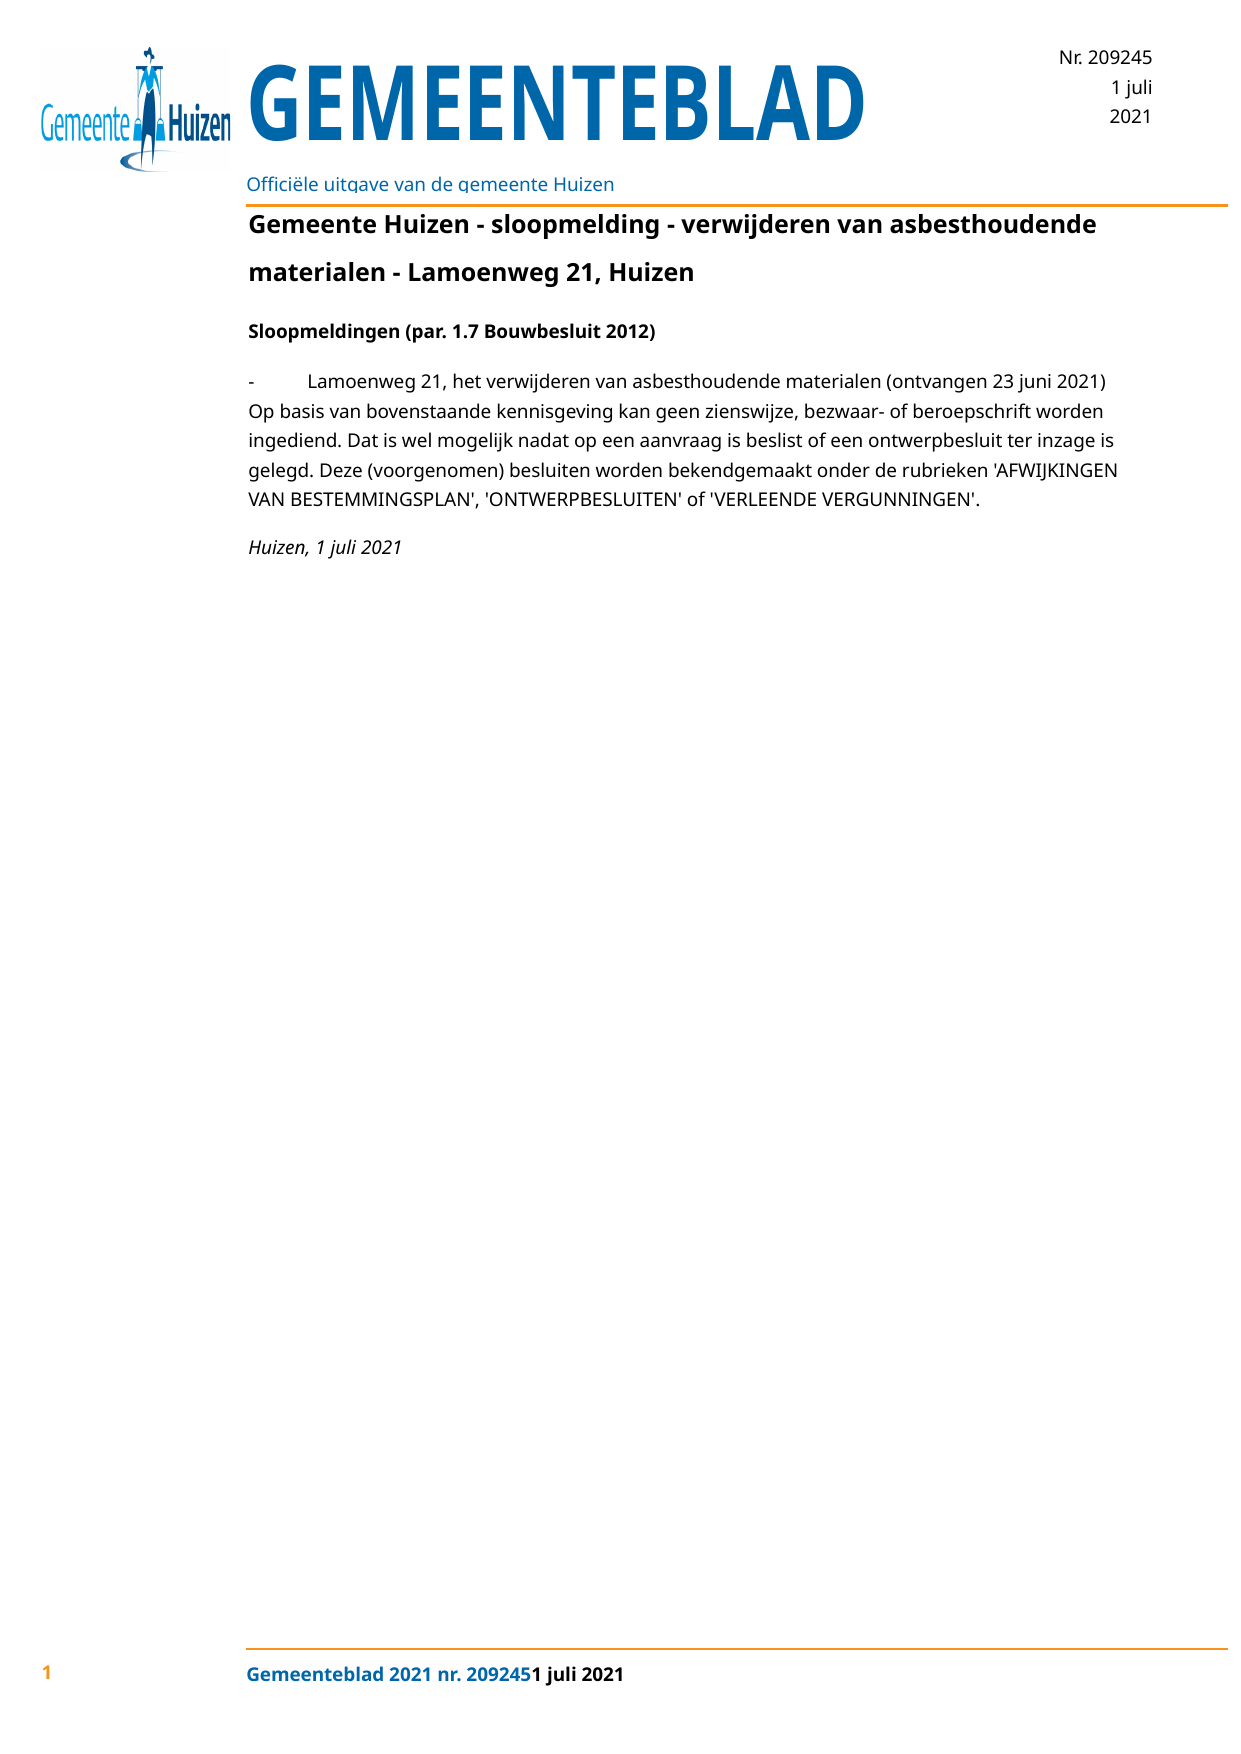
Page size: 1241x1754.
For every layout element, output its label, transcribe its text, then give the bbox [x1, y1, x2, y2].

text Sloopmeldingen (par. 1.7 Bouwbesluit 2012) [248, 318, 1152, 344]
text Huizen, 1 juli 2021 [248, 534, 1152, 560]
picture [41, 47, 231, 172]
text Op basis van bovenstaande kennisgeving kan geen zienswijze, bezwaar- of beroepschrift worden ingediend. Dat is wel mogelijk nadat op een aanvraag is beslist of een ontwerpbesluit ter inzage is gelegd. Deze (voorgenomen) besluiten worden bekendgemaakt onder de rubrieken 'AFWIJKINGEN VAN BESTEMMINGSPLAN', 'ONTWERPBESLUITEN' of 'VERLEENDE VERGUNNINGEN'. [248, 398, 1152, 512]
text Gemeente Huizen - sloopmelding - verwijderen van asbesthoudende materialen - Lamoenweg 21, Huizen [248, 207, 1152, 288]
list Lamoenweg 21, het verwijderen van asbesthoudende materialen (ontvangen 23 juni 2021) [248, 368, 1152, 394]
